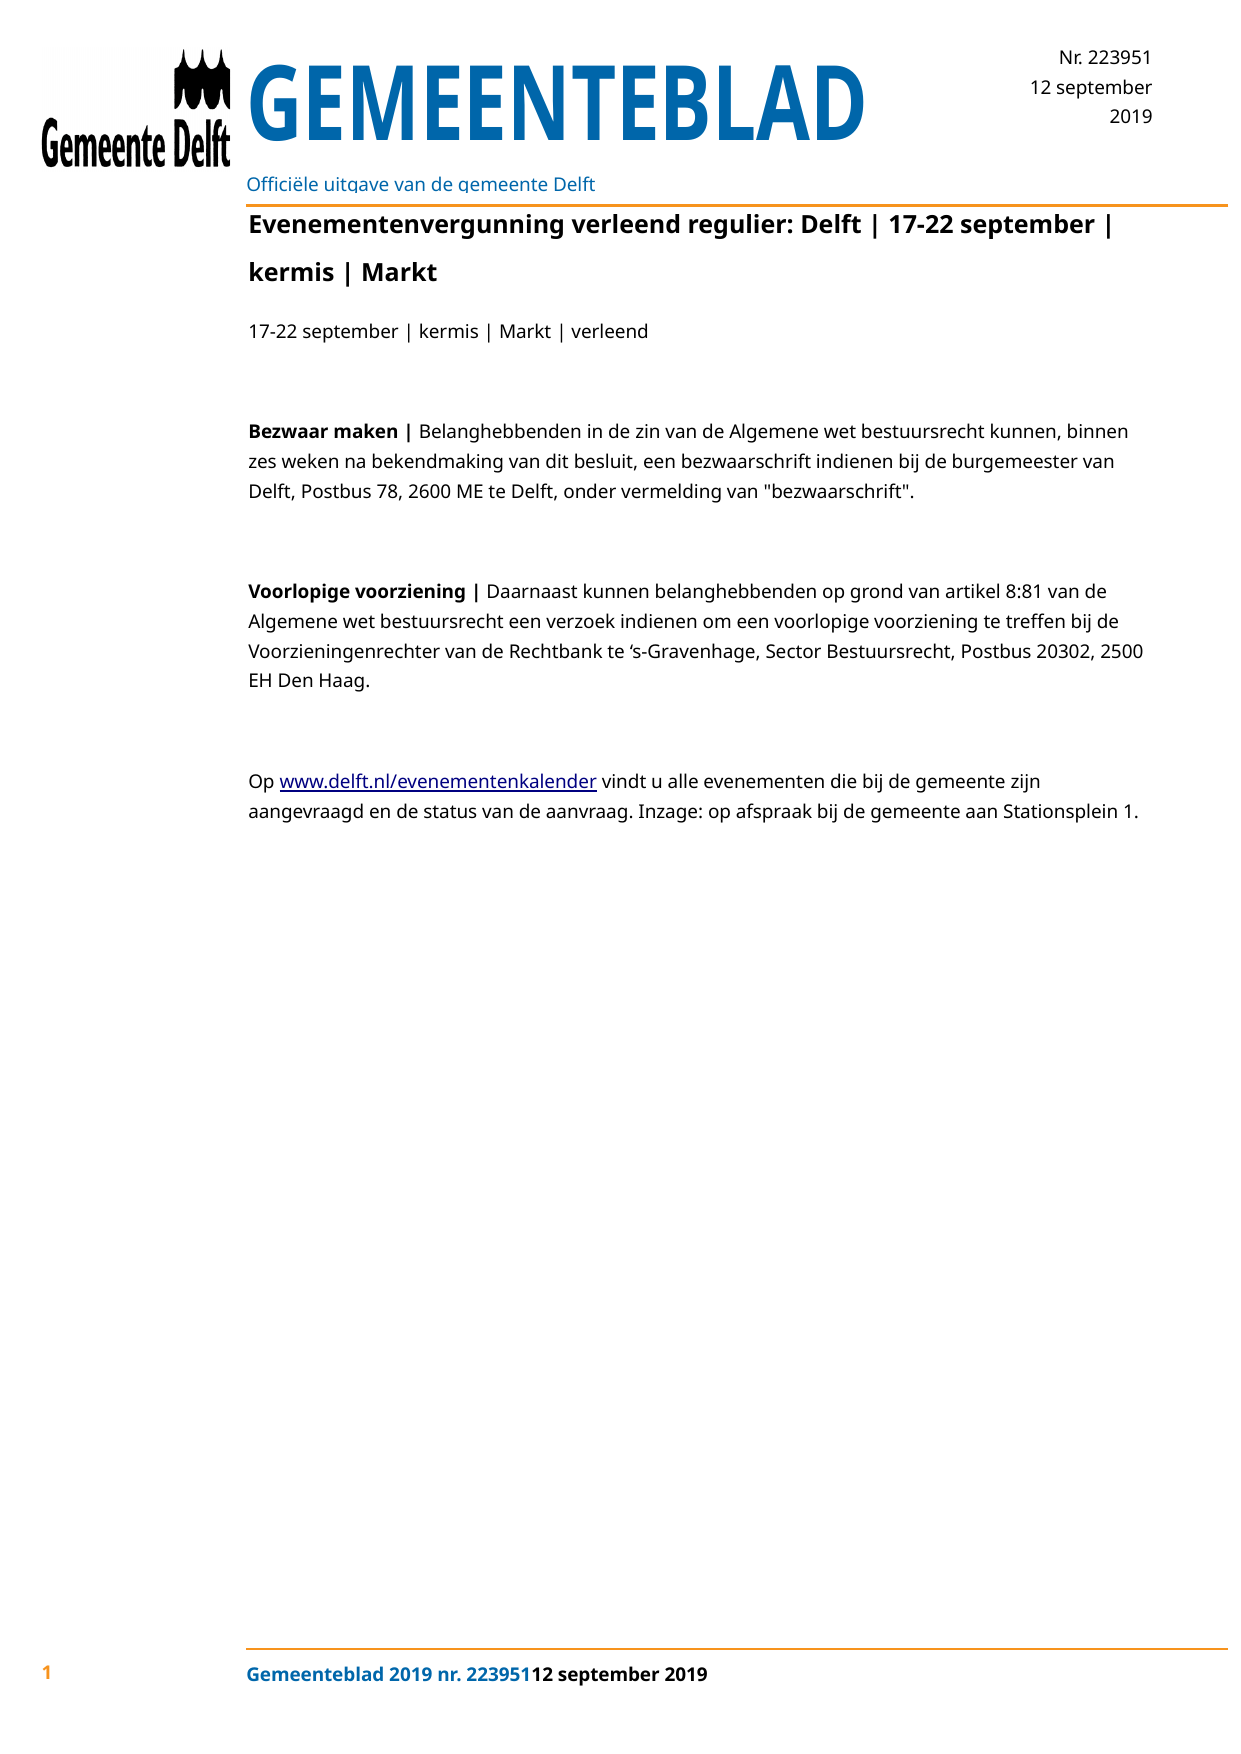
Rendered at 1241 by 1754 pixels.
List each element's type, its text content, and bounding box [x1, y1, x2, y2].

text Bezwaar maken | Belanghebbenden in de zin van de Algemene wet bestuursrecht kunnen, binnen zes weken na bekendmaking van dit besluit, een bezwaarschrift indienen bij de burgemeester van Delft, Postbus 78, 2600 ME te Delft, onder vermelding van "bezwaarschrift". [248, 419, 1152, 504]
text 17-22 september | kermis | Markt | verleend [248, 318, 1152, 344]
text Op www.delft.nl/evenementenkalender vindt u alle evenementen die bij de gemeente zijn aangevraagd en de status van de aanvraag. Inzage: op afspraak bij de gemeente aan Stationsplein 1. [248, 768, 1152, 824]
picture [41, 47, 231, 172]
text Evenementenvergunning verleend regulier: Delft | 17-22 september | kermis | Markt [248, 207, 1152, 288]
text Voorlopige voorziening | Daarnaast kunnen belanghebbenden op grond van artikel 8:81 van de Algemene wet bestuursrecht een verzoek indienen om een voorlopige voorziening te treffen bij de Voorzieningenrechter van de Rechtbank te ‘s-Gravenhage, Sector Bestuursrecht, Postbus 20302, 2500 EH Den Haag. [248, 579, 1152, 693]
